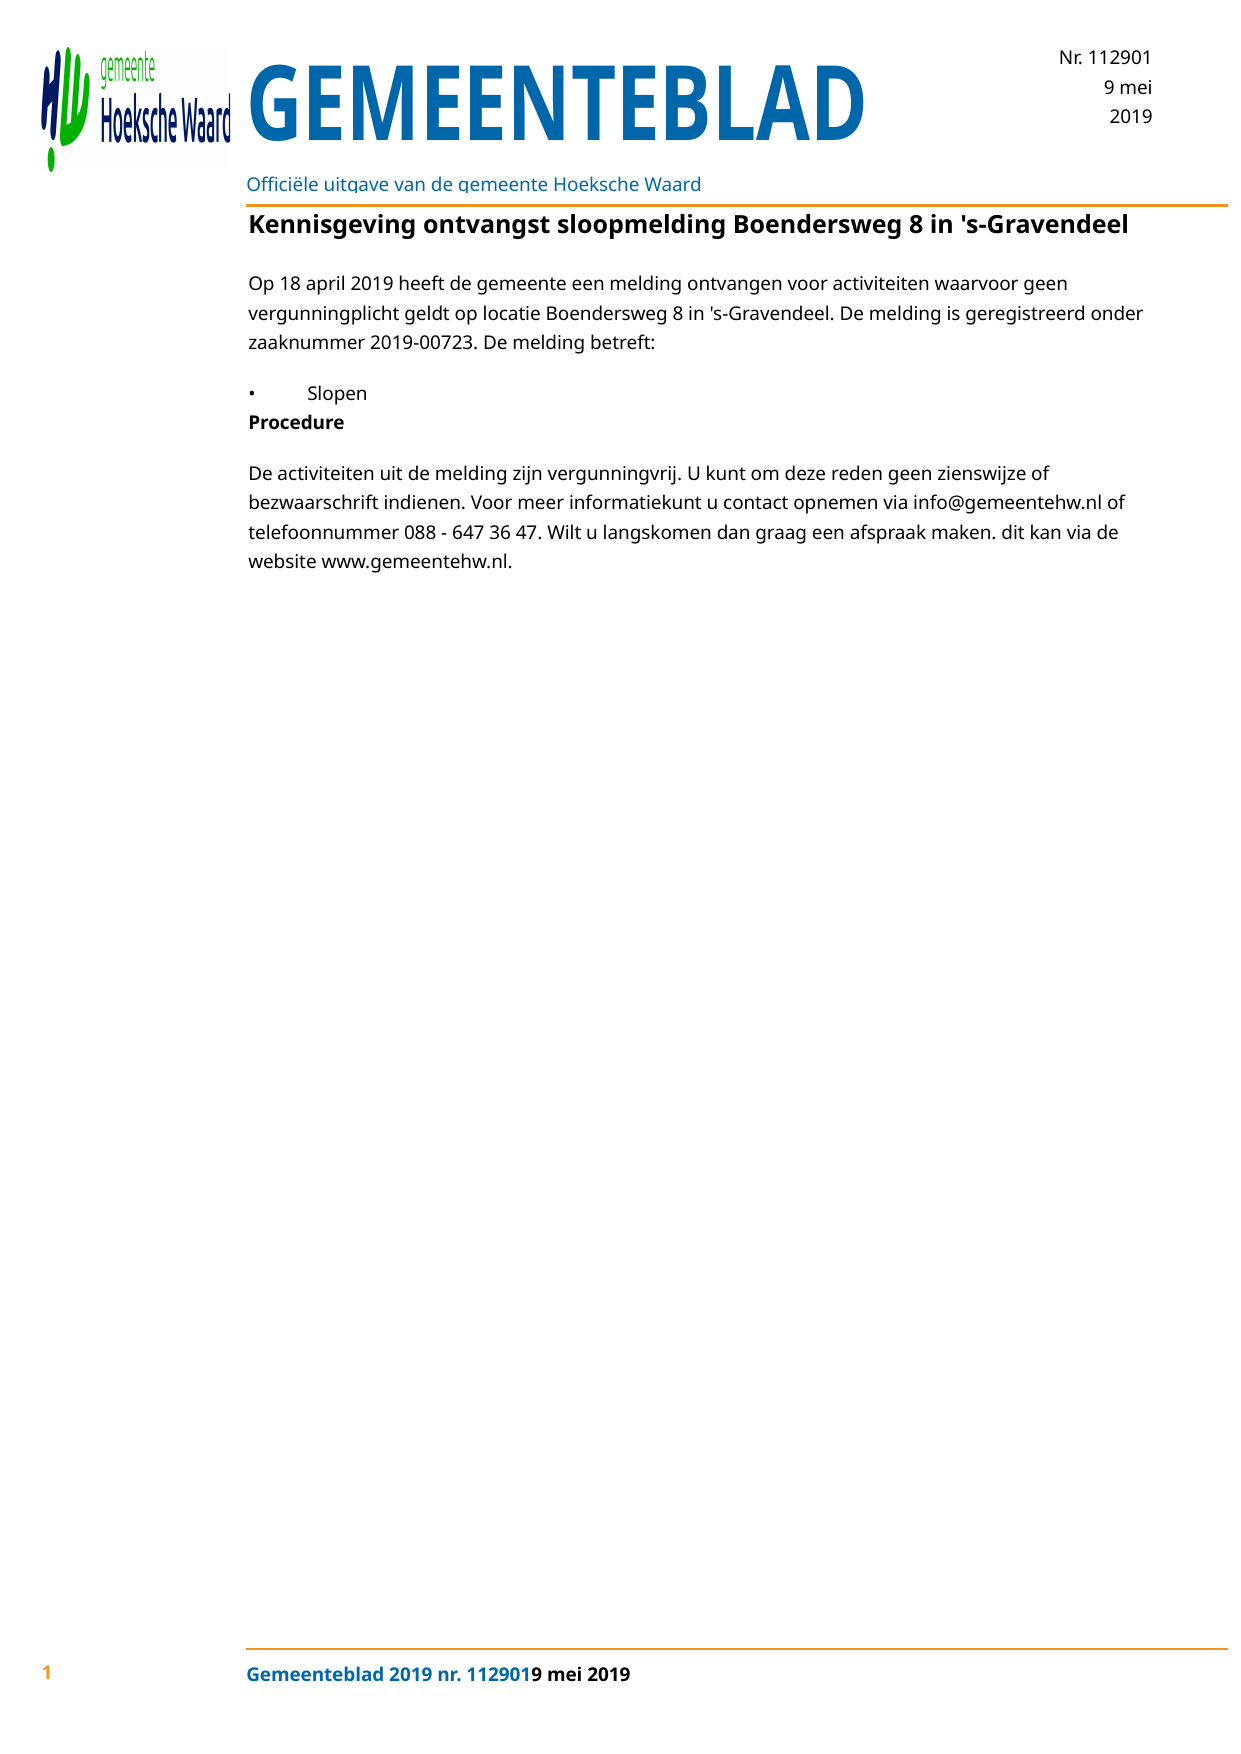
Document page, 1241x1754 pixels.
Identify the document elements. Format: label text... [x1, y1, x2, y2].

picture [41, 47, 231, 172]
text Op 18 april 2019 heeft de gemeente een melding ontvangen voor activiteiten waarvoor geen vergunningplicht geldt op locatie Boendersweg 8 in 's-Gravendeel. De melding is geregistreerd onder zaaknummer 2019-00723. De melding betreft: [248, 270, 1152, 355]
text De activiteiten uit de melding zijn vergunningvrij. U kunt om deze reden geen zienswijze of bezwaarschrift indienen. Voor meer informatiekunt u contact opnemen via info@gemeentehw.nl of telefoonnummer 088 - 647 36 47. Wilt u langskomen dan graag een afspraak maken. dit kan via de website www.gemeentehw.nl. [248, 460, 1152, 574]
text Kennisgeving ontvangst sloopmelding Boendersweg 8 in 's-Gravendeel [248, 207, 1152, 241]
list Slopen [248, 380, 1152, 406]
text Procedure [248, 409, 1152, 435]
